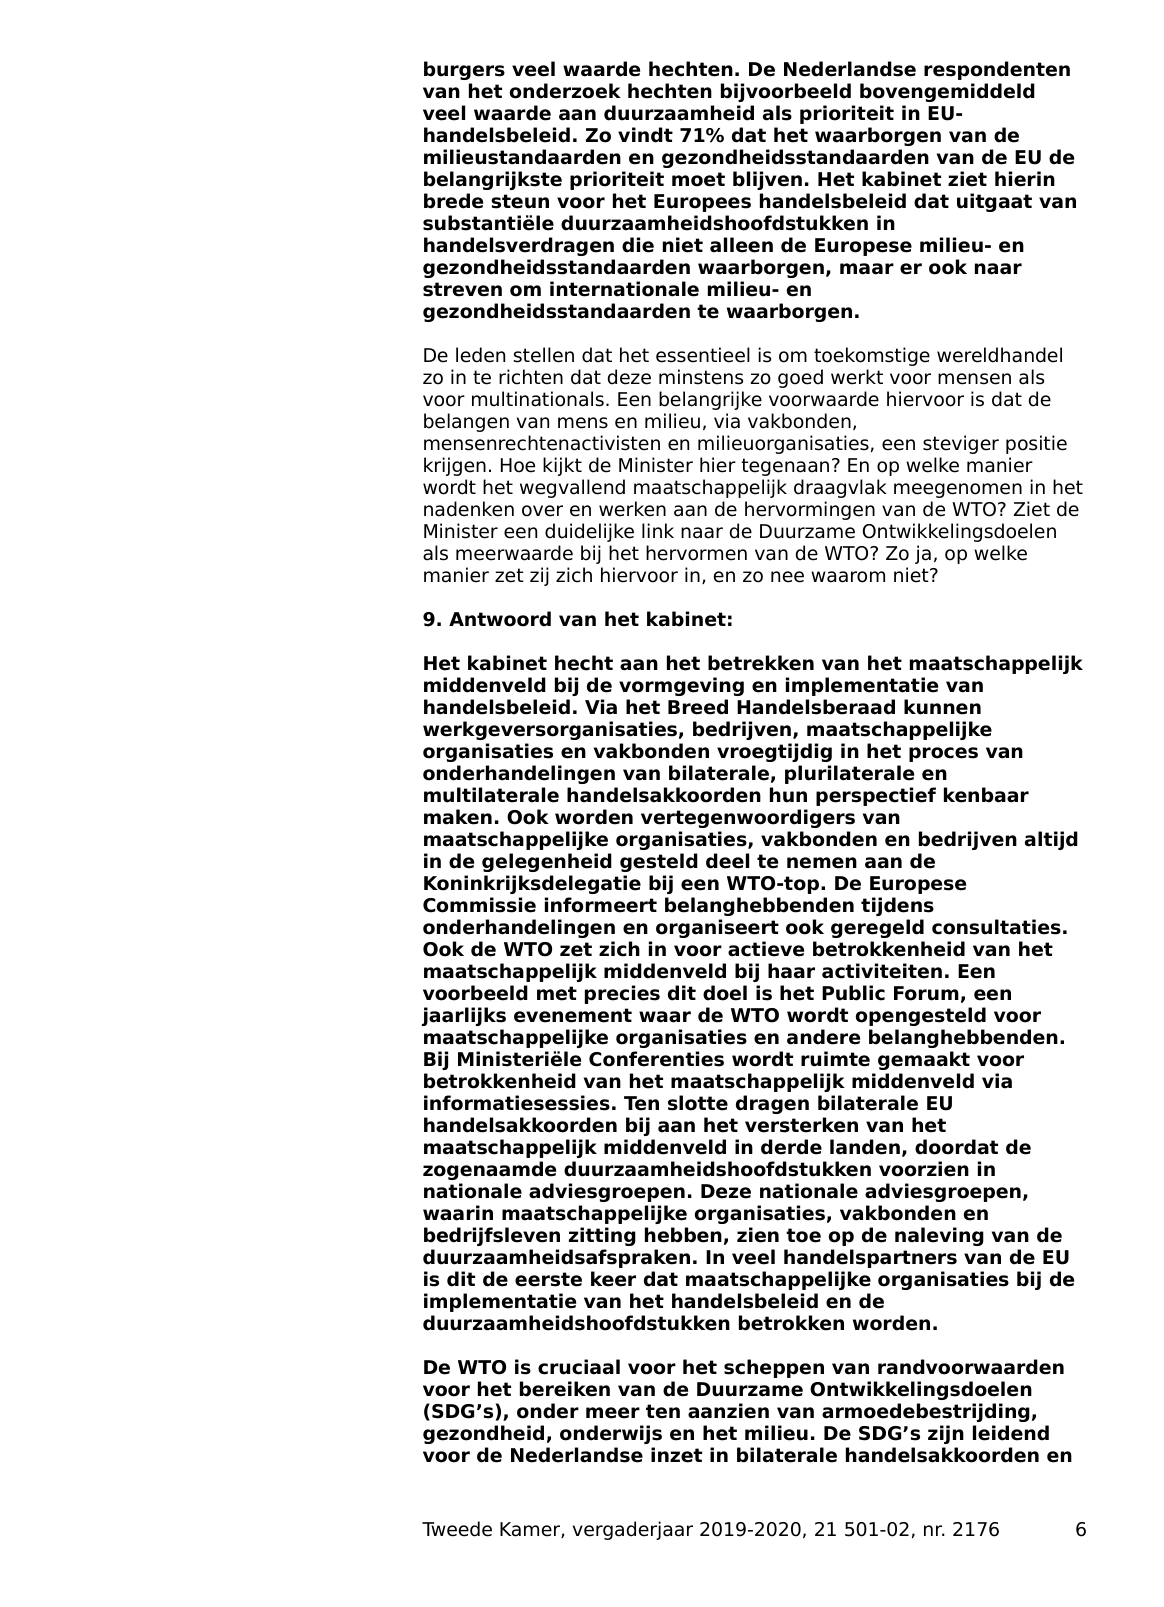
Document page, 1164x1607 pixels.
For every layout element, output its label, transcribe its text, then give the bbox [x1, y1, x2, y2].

subtitle 9. Antwoord van het kabinet: [422, 609, 1087, 631]
text De WTO is cruciaal voor het scheppen van randvoorwaarden voor het bereiken van de Duurzame Ontwikkelingsdoelen (SDG’s), onder meer ten aanzien van armoedebestrijding, gezondheid, onderwijs en het milieu. De SDG’s zijn leidend voor de Nederlandse inzet in bilaterale handelsakkoorden en [422, 1357, 1087, 1467]
text Het kabinet hecht aan het betrekken van het maatschappelijk middenveld bij de vormgeving en implementatie van handelsbeleid. Via het Breed Handelsberaad kunnen werkgeversorganisaties, bedrijven, maatschappelijke organisaties en vakbonden vroegtijdig in het proces van onderhandelingen van bilaterale, plurilaterale en multilaterale handelsakkoorden hun perspectief kenbaar maken. Ook worden vertegenwoordigers van maatschappelijke organisaties, vakbonden en bedrijven altijd in de gelegenheid gesteld deel te nemen aan de Koninkrijksdelegatie bij een WTO-top. De Europese Commissie informeert belanghebbenden tijdens onderhandelingen en organiseert ook geregeld consultaties. Ook de WTO zet zich in voor actieve betrokkenheid van het maatschappelijk middenveld bij haar activiteiten. Een voorbeeld met precies dit doel is het Public Forum, een jaarlijks evenement waar de WTO wordt opengesteld voor maatschappelijke organisaties en andere belanghebbenden. Bij Ministeriële Conferenties wordt ruimte gemaakt voor betrokkenheid van het maatschappelijk middenveld via informatiesessies. Ten slotte dragen bilaterale EU handelsakkoorden bij aan het versterken van het maatschappelijk middenveld in derde landen, doordat de zogenaamde duurzaamheidshoofdstukken voorzien in nationale adviesgroepen. Deze nationale adviesgroepen, waarin maatschappelijke organisaties, vakbonden en bedrijfsleven zitting hebben, zien toe op de naleving van de duurzaamheidsafspraken. In veel handelspartners van de EU is dit de eerste keer dat maatschappelijke organisaties bij de implementatie van het handelsbeleid en de duurzaamheidshoofdstukken betrokken worden. [422, 653, 1087, 1334]
text De leden stellen dat het essentieel is om toekomstige wereldhandel zo in te richten dat deze minstens zo goed werkt voor mensen als voor multinationals. Een belangrijke voorwaarde hiervoor is dat de belangen van mens en milieu, via vakbonden, mensenrechtenactivisten en milieuorganisaties, een steviger positie krijgen. Hoe kijkt de Minister hier tegenaan? En op welke manier wordt het wegvallend maatschappelijk draagvlak meegenomen in het nadenken over en werken aan de hervormingen van de WTO? Ziet de Minister een duidelijke link naar de Duurzame Ontwikkelingsdoelen als meerwaarde bij het hervormen van de WTO? Zo ja, op welke manier zet zij zich hiervoor in, en zo nee waarom niet? [422, 345, 1087, 587]
text burgers veel waarde hechten. De Nederlandse respondenten van het onderzoek hechten bijvoorbeeld bovengemiddeld veel waarde aan duurzaamheid als prioriteit in EU-handelsbeleid. Zo vindt 71% dat het waarborgen van de milieustandaarden en gezondheidsstandaarden van de EU de belangrijkste prioriteit moet blijven. Het kabinet ziet hierin brede steun voor het Europees handelsbeleid dat uitgaat van substantiële duurzaamheidshoofdstukken in handelsverdragen die niet alleen de Europese milieu- en gezondheidsstandaarden waarborgen, maar er ook naar streven om internationale milieu- en gezondheidsstandaarden te waarborgen. [422, 59, 1087, 323]
